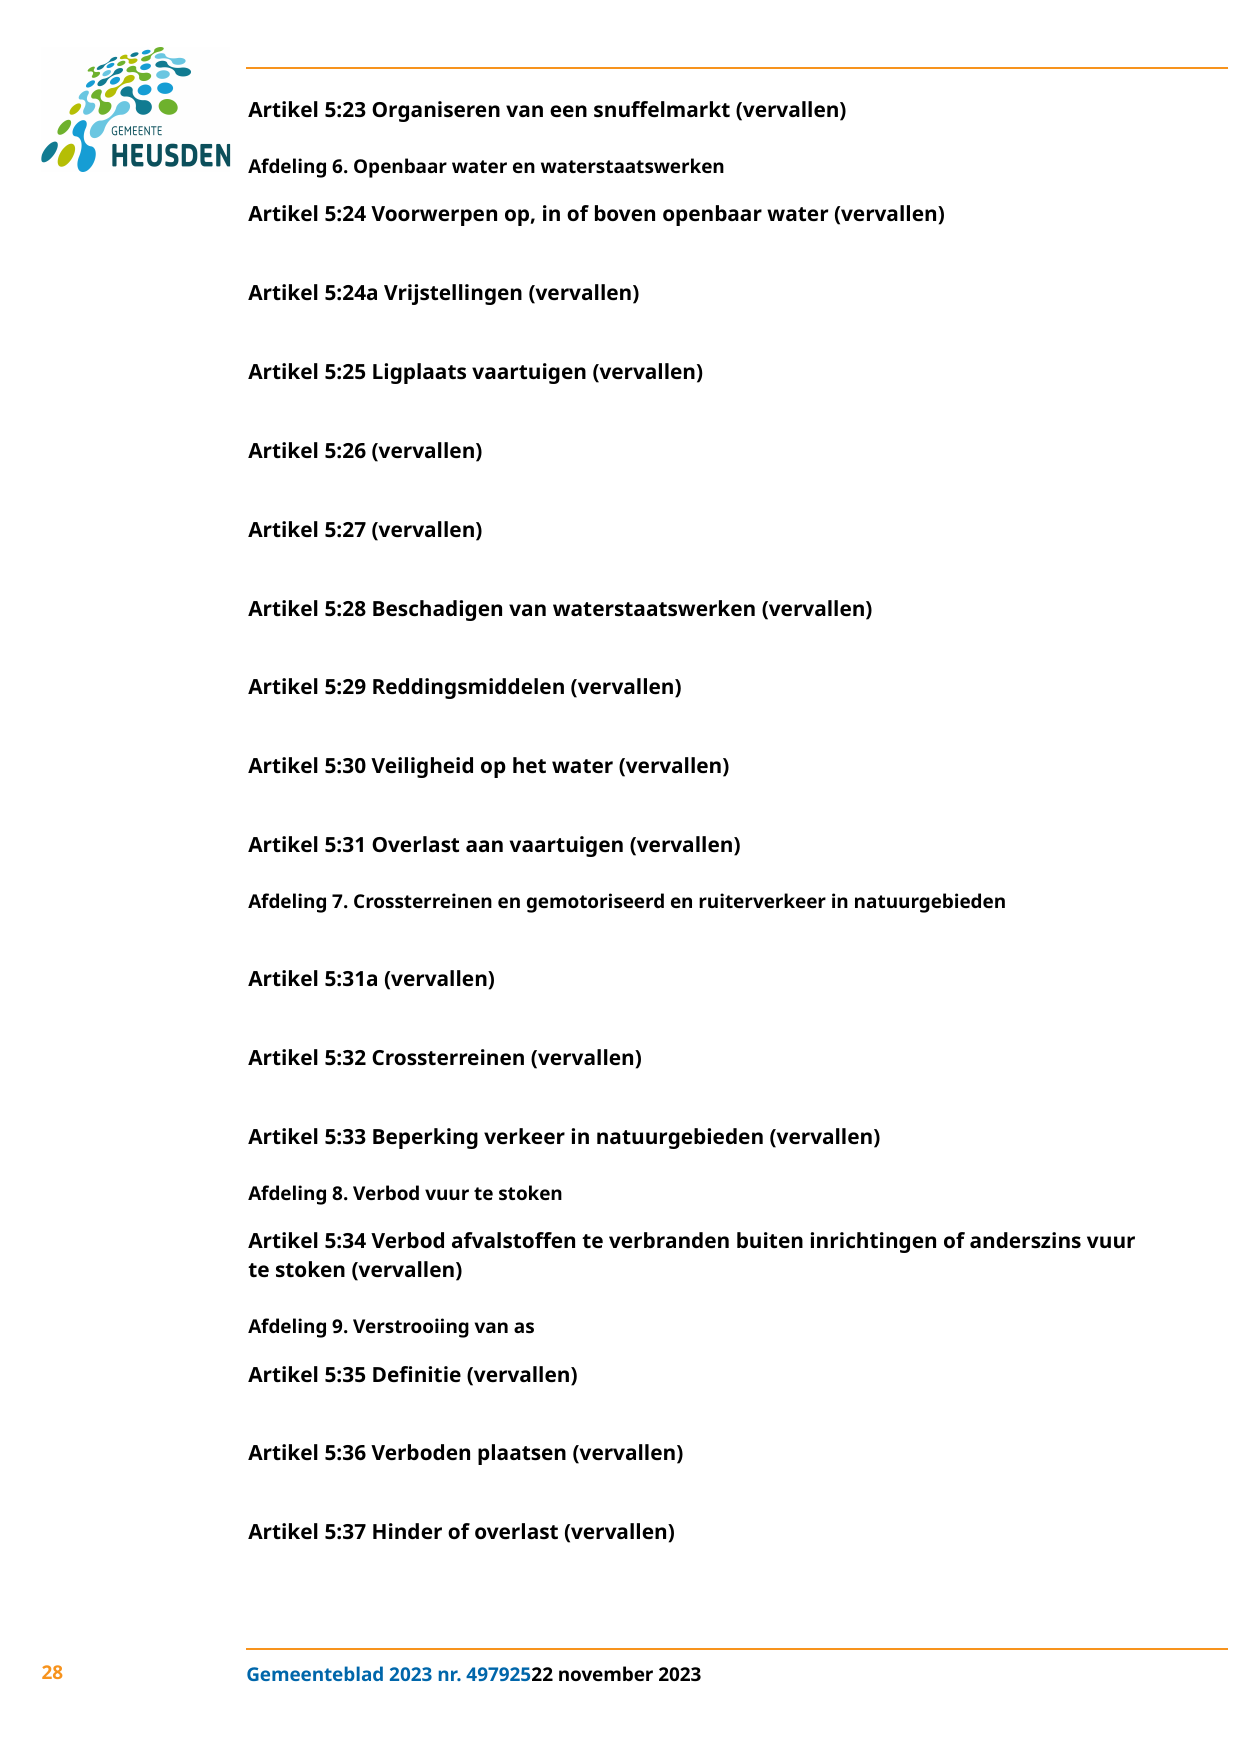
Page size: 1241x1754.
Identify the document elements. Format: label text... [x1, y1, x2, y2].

text Afdeling 8. Verbod vuur te stoken [248, 1180, 1152, 1206]
text Artikel 5:23 Organiseren van een snuffelmarkt (vervallen) [248, 95, 1152, 123]
text Artikel 5:30 Veiligheid op het water (vervallen) [248, 751, 1152, 780]
text Artikel 5:31a (vervallen) [248, 964, 1152, 993]
text Artikel 5:33 Beperking verkeer in natuurgebieden (vervallen) [248, 1122, 1152, 1151]
text Artikel 5:35 Definitie (vervallen) [248, 1360, 1152, 1388]
text Afdeling 9. Verstrooiing van as [248, 1313, 1152, 1339]
text Artikel 5:24 Voorwerpen op, in of boven openbaar water (vervallen) [248, 199, 1152, 228]
text Artikel 5:26 (vervallen) [248, 436, 1152, 464]
text Artikel 5:25 Ligplaats vaartuigen (vervallen) [248, 357, 1152, 386]
text Artikel 5:24a Vrijstellingen (vervallen) [248, 278, 1152, 307]
picture [41, 47, 231, 172]
text Artikel 5:37 Hinder of overlast (vervallen) [248, 1517, 1152, 1546]
text Artikel 5:29 Reddingsmiddelen (vervallen) [248, 672, 1152, 701]
text Artikel 5:28 Beschadigen van waterstaatswerken (vervallen) [248, 594, 1152, 622]
text Afdeling 7. Crossterreinen en gemotoriseerd en ruiterverkeer in natuurgebieden [248, 888, 1152, 914]
text Artikel 5:36 Verboden plaatsen (vervallen) [248, 1438, 1152, 1467]
text Artikel 5:27 (vervallen) [248, 515, 1152, 543]
text Afdeling 6. Openbaar water en waterstaatswerken [248, 153, 1152, 178]
text Artikel 5:34 Verbod afvalstoffen te verbranden buiten inrichtingen of anderszins vuur te stoken (vervallen) [248, 1227, 1152, 1283]
text Artikel 5:31 Overlast aan vaartuigen (vervallen) [248, 830, 1152, 859]
text Artikel 5:32 Crossterreinen (vervallen) [248, 1043, 1152, 1072]
